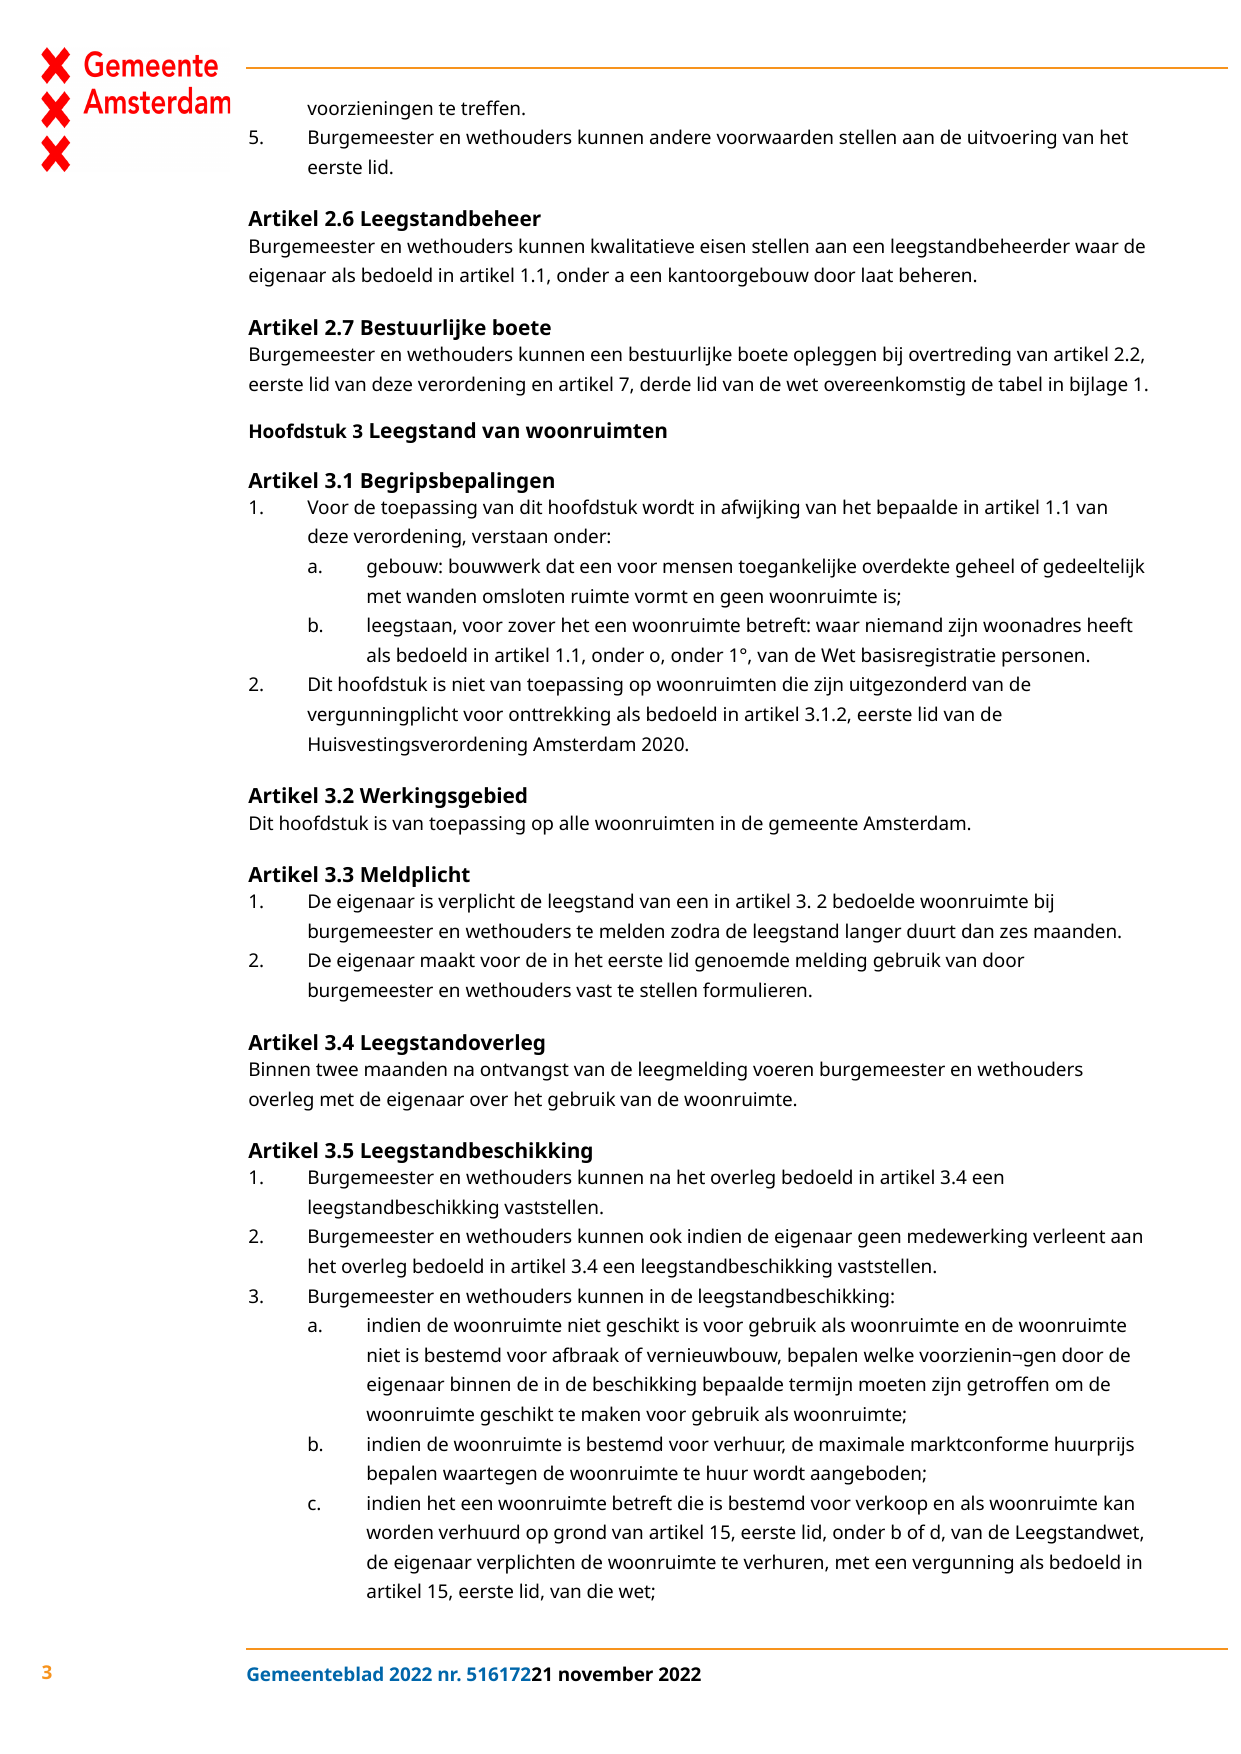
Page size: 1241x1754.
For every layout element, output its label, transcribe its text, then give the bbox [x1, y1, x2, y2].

list leegstaan, voor zover het een woonruimte betreft: waar niemand zijn woonadres heeft als bedoeld in artikel 1.1, onder o, onder 1°, van de Wet basisregistratie personen. [307, 612, 1152, 668]
text Burgemeester en wethouders kunnen kwalitatieve eisen stellen aan een leegstandbeheerder waar de eigenaar als bedoeld in artikel 1.1, onder a een kantoorgebouw door laat beheren. [248, 233, 1152, 288]
list indien de woonruimte is bestemd voor verhuur, de maximale marktconforme huurprijs bepalen waartegen de woonruimte te huur wordt aangeboden; [307, 1431, 1152, 1486]
text Binnen twee maanden na ontvangst van de leegmelding voeren burgemeester en wethouders overleg met de eigenaar over het gebruik van de woonruimte. [248, 1056, 1152, 1111]
text Hoofdstuk 3 Leegstand van woonruimten [248, 416, 1152, 445]
text Dit hoofdstuk is van toepassing op alle woonruimten in de gemeente Amsterdam. [248, 810, 1152, 835]
text Artikel 2.7 Bestuurlijke boete [248, 313, 1152, 341]
list voorzieningen te treffen. [248, 95, 1152, 121]
list Burgemeester en wethouders kunnen na het overleg bedoeld in artikel 3.4 een leegstandbeschikking vaststellen. [248, 1164, 1152, 1220]
text Artikel 3.2 Werkingsgebied [248, 781, 1152, 810]
list Voor de toepassing van dit hoofdstuk wordt in afwijking van het bepaalde in artikel 1.1 van deze verordening, verstaan onder: [248, 494, 1152, 549]
picture [41, 47, 231, 172]
list De eigenaar is verplicht de leegstand van een in artikel 3. 2 bedoelde woonruimte bij burgemeester en wethouders te melden zodra de leegstand langer duurt dan zes maanden. [248, 888, 1152, 944]
text Artikel 2.6 Leegstandbeheer [248, 204, 1152, 233]
list De eigenaar maakt voor de in het eerste lid genoemde melding gebruik van door burgemeester en wethouders vast te stellen formulieren. [248, 948, 1152, 1003]
list indien de woonruimte niet geschikt is voor gebruik als woonruimte en de woonruimte niet is bestemd voor afbraak of vernieuwbouw, bepalen welke voorzienin¬gen door de eigenaar binnen de in de beschikking bepaalde termijn moeten zijn getroffen om de woonruimte geschikt te maken voor gebruik als woonruimte; [307, 1312, 1152, 1427]
list Burgemeester en wethouders kunnen in de leegstandbeschikking: [248, 1283, 1152, 1309]
text Burgemeester en wethouders kunnen een bestuurlijke boete opleggen bij overtreding van artikel 2.2, eerste lid van deze verordening en artikel 7, derde lid van de wet overeenkomstig de tabel in bijlage 1. [248, 341, 1152, 397]
text Artikel 3.5 Leegstandbeschikking [248, 1136, 1152, 1164]
list Burgemeester en wethouders kunnen andere voorwaarden stellen aan de uitvoering van het eerste lid. [248, 124, 1152, 180]
list gebouw: bouwwerk dat een voor mensen toegankelijke overdekte geheel of gedeeltelijk met wanden omsloten ruimte vormt en geen woonruimte is; [307, 553, 1152, 609]
text Artikel 3.3 Meldplicht [248, 860, 1152, 888]
list indien het een woonruimte betreft die is bestemd voor verkoop en als woonruimte kan worden verhuurd op grond van artikel 15, eerste lid, onder b of d, van de Leegstandwet, de eigenaar verplichten de woonruimte te verhuren, met een vergunning als bedoeld in artikel 15, eerste lid, van die wet; [307, 1490, 1152, 1604]
list Burgemeester en wethouders kunnen ook indien de eigenaar geen medewerking verleent aan het overleg bedoeld in artikel 3.4 een leegstandbeschikking vaststellen. [248, 1224, 1152, 1279]
text Artikel 3.1 Begripsbepalingen [248, 466, 1152, 494]
list Dit hoofdstuk is niet van toepassing op woonruimten die zijn uitgezonderd van de vergunningplicht voor onttrekking als bedoeld in artikel 3.1.2, eerste lid van de Huisvestingsverordening Amsterdam 2020. [248, 672, 1152, 757]
text Artikel 3.4 Leegstandoverleg [248, 1028, 1152, 1056]
